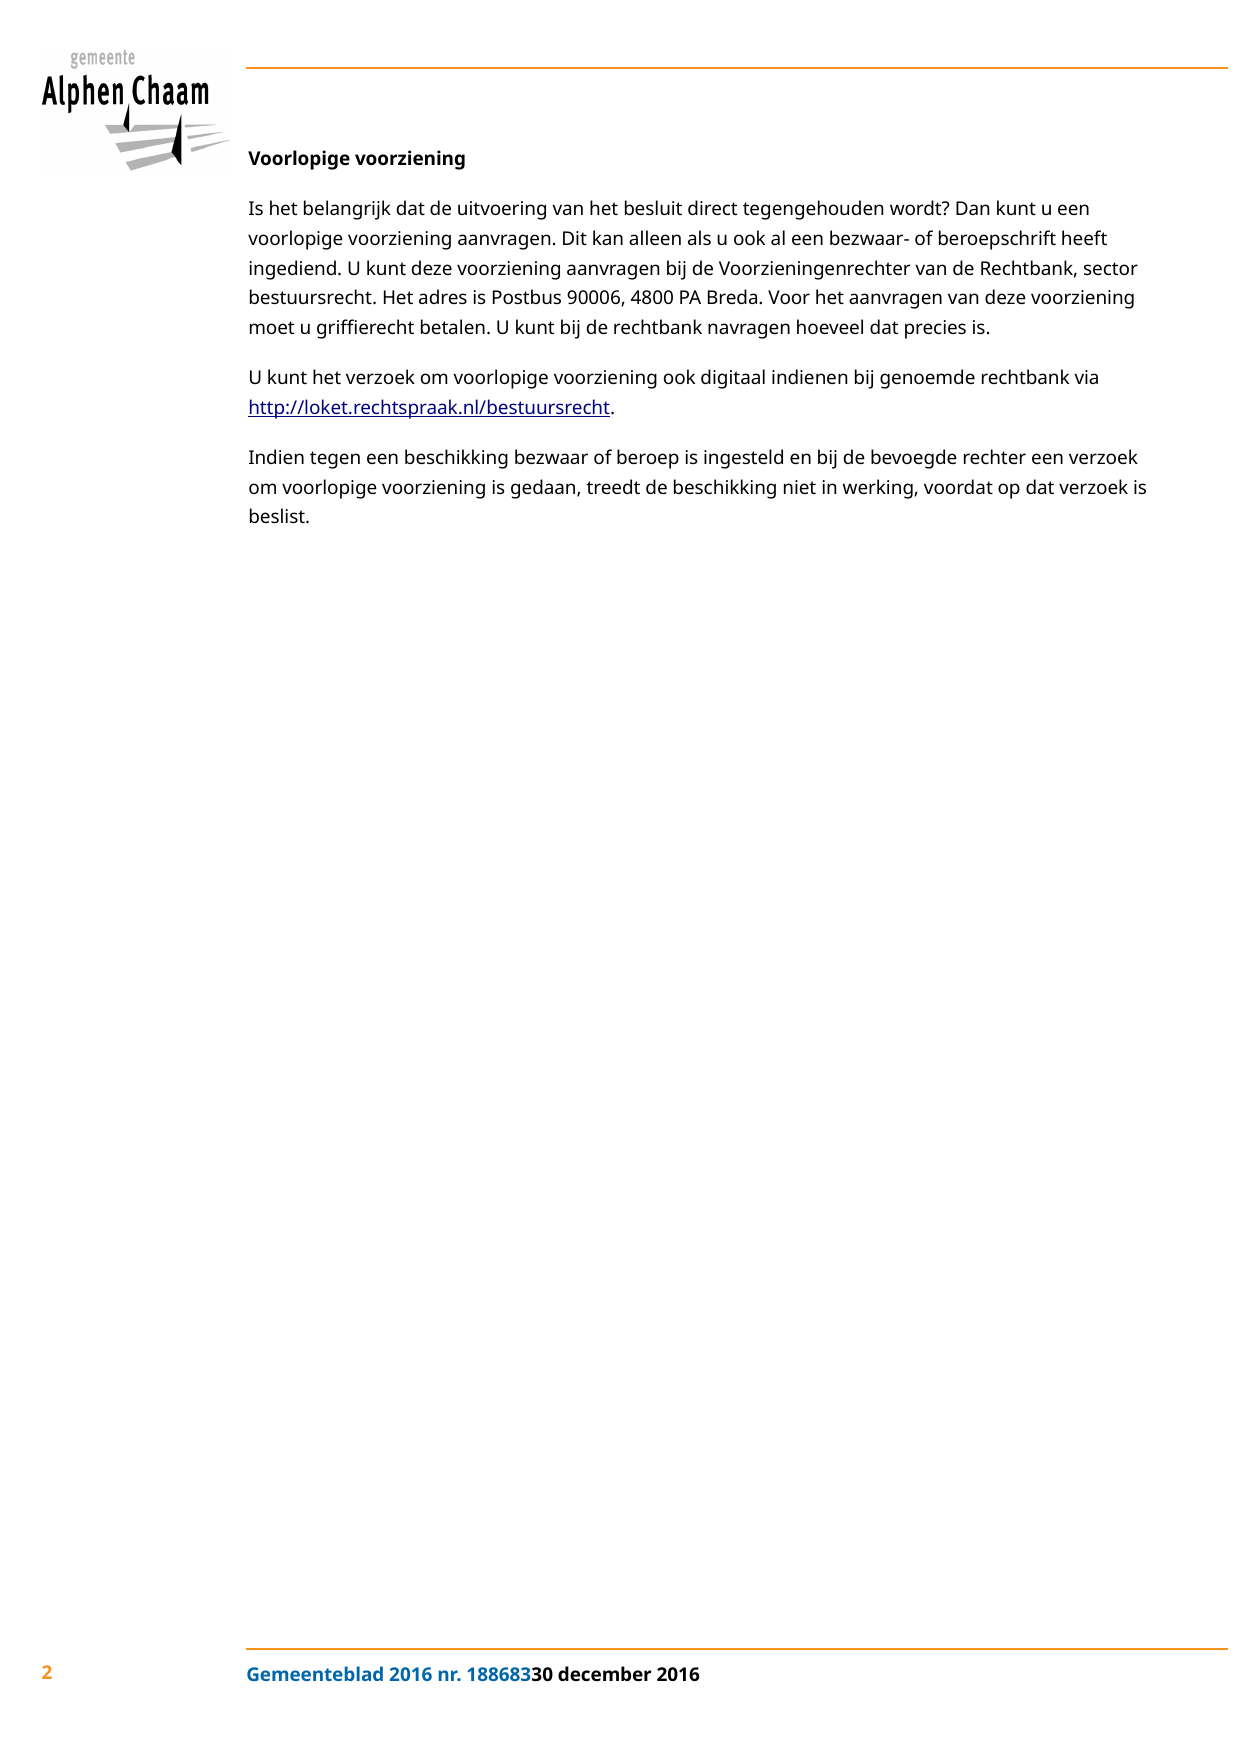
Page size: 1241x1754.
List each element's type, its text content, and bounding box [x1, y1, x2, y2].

text Is het belangrijk dat de uitvoering van het besluit direct tegengehouden wordt? Dan kunt u een voorlopige voorziening aanvragen. Dit kan alleen als u ook al een bezwaar- of beroepschrift heeft ingediend. U kunt deze voorziening aanvragen bij de Voorzieningenrechter van de Rechtbank, sector bestuursrecht. Het adres is Postbus 90006, 4800 PA Breda. Voor het aanvragen van deze voorziening moet u griffierecht betalen. U kunt bij de rechtbank navragen hoeveel dat precies is. [248, 196, 1152, 340]
picture [41, 47, 231, 172]
text U kunt het verzoek om voorlopige voorziening ook digitaal indienen bij genoemde rechtbank via http://loket.rechtspraak.nl/bestuursrecht. [248, 364, 1152, 420]
text Voorlopige voorziening [248, 145, 1152, 171]
text Indien tegen een beschikking bezwaar of beroep is ingesteld en bij de bevoegde rechter een verzoek om voorlopige voorziening is gedaan, treedt de beschikking niet in werking, voordat op dat verzoek is beslist. [248, 444, 1152, 529]
